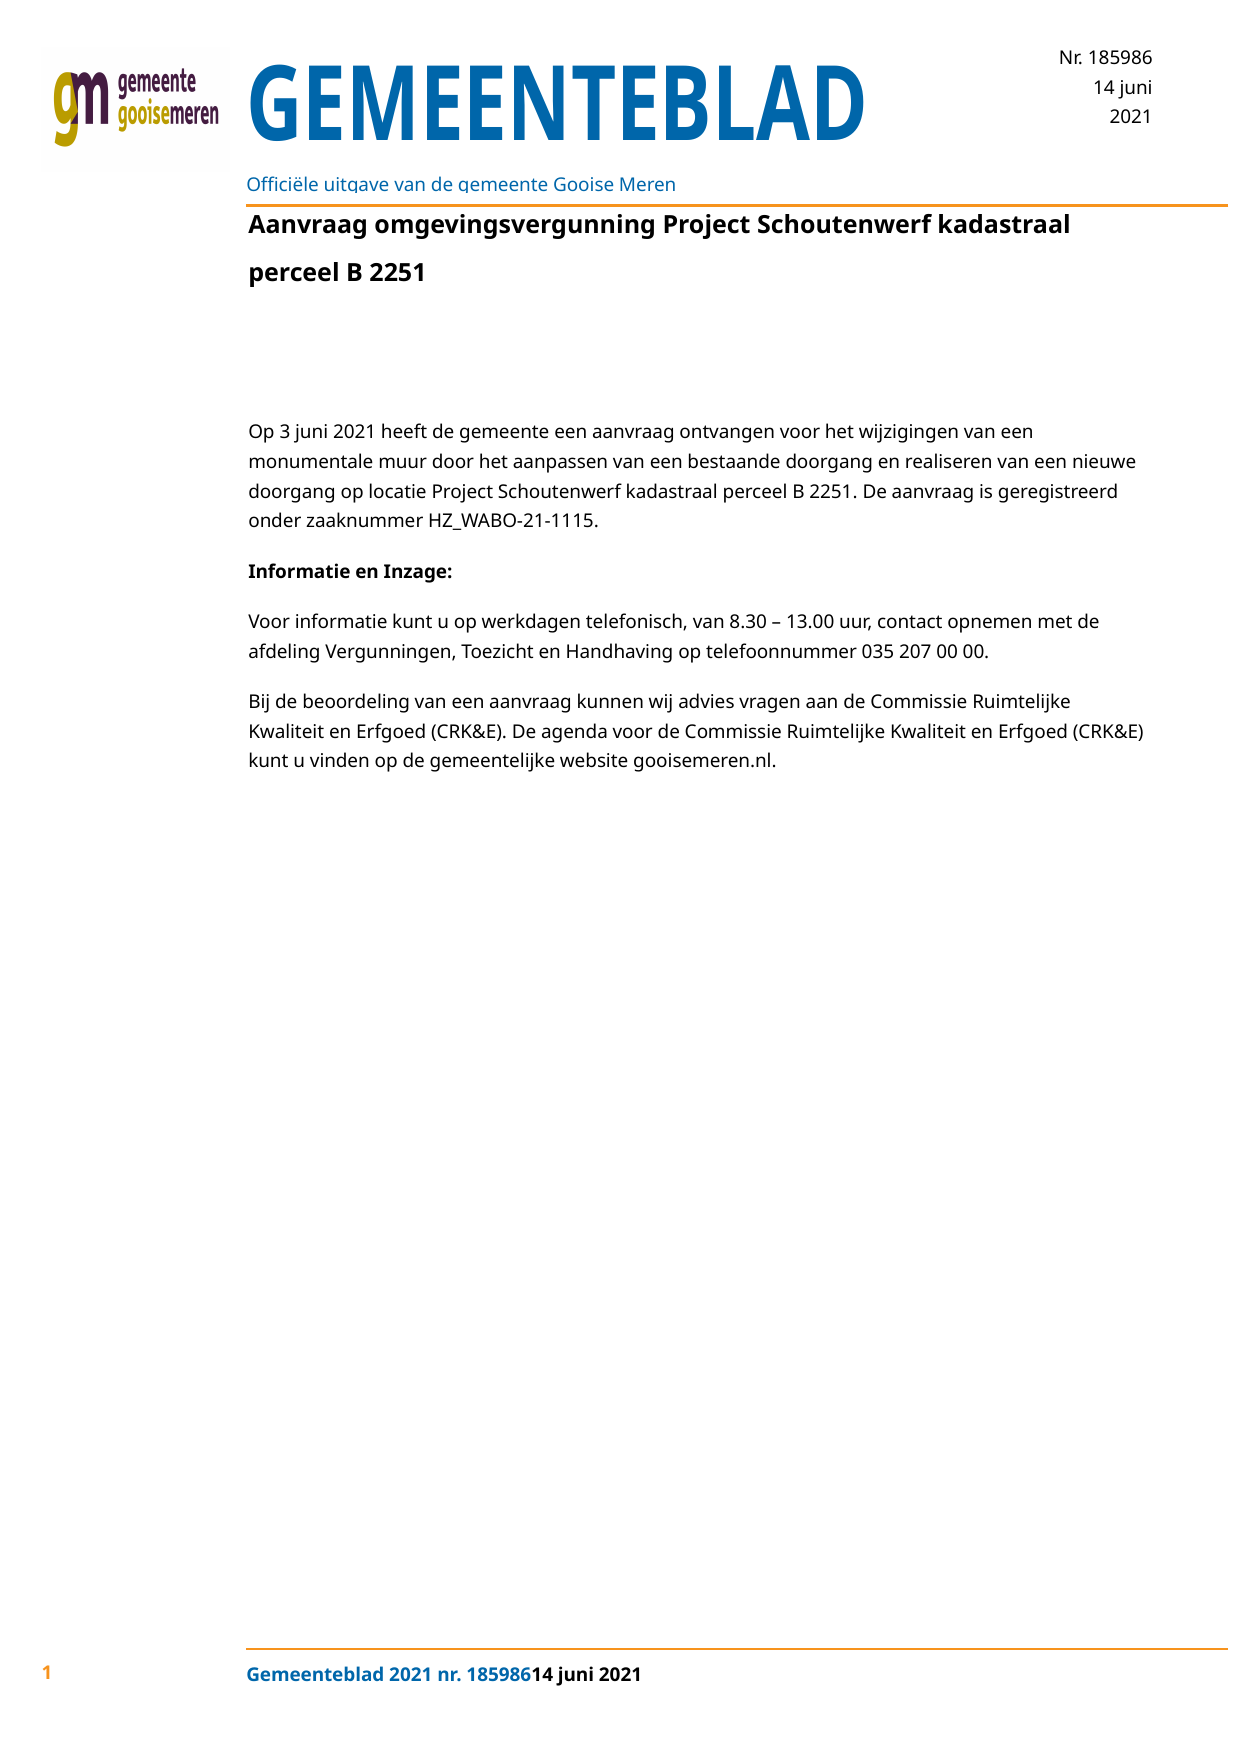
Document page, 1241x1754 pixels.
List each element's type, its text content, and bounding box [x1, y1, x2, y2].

text Op 3 juni 2021 heeft de gemeente een aanvraag ontvangen voor het wijzigingen van een monumentale muur door het aanpassen van een bestaande doorgang en realiseren van een nieuwe doorgang op locatie Project Schoutenwerf kadastraal perceel B 2251. De aanvraag is geregistreerd onder zaaknummer HZ_WABO-21-1115. [248, 419, 1152, 533]
picture [41, 47, 231, 172]
text Aanvraag omgevingsvergunning Project Schoutenwerf kadastraal perceel B 2251 [248, 207, 1152, 288]
text Voor informatie kunt u op werkdagen telefonisch, van 8.30 – 13.00 uur, contact opnemen met de afdeling Vergunningen, Toezicht en Handhaving op telefoonnummer 035 207 00 00. [248, 608, 1152, 664]
text Informatie en Inzage: [248, 558, 1152, 584]
text Bij de beoordeling van een aanvraag kunnen wij advies vragen aan de Commissie Ruimtelijke Kwaliteit en Erfgoed (CRK&E). De agenda voor de Commissie Ruimtelijke Kwaliteit en Erfgoed (CRK&E) kunt u vinden op de gemeentelijke website gooisemeren.nl. [248, 688, 1152, 773]
